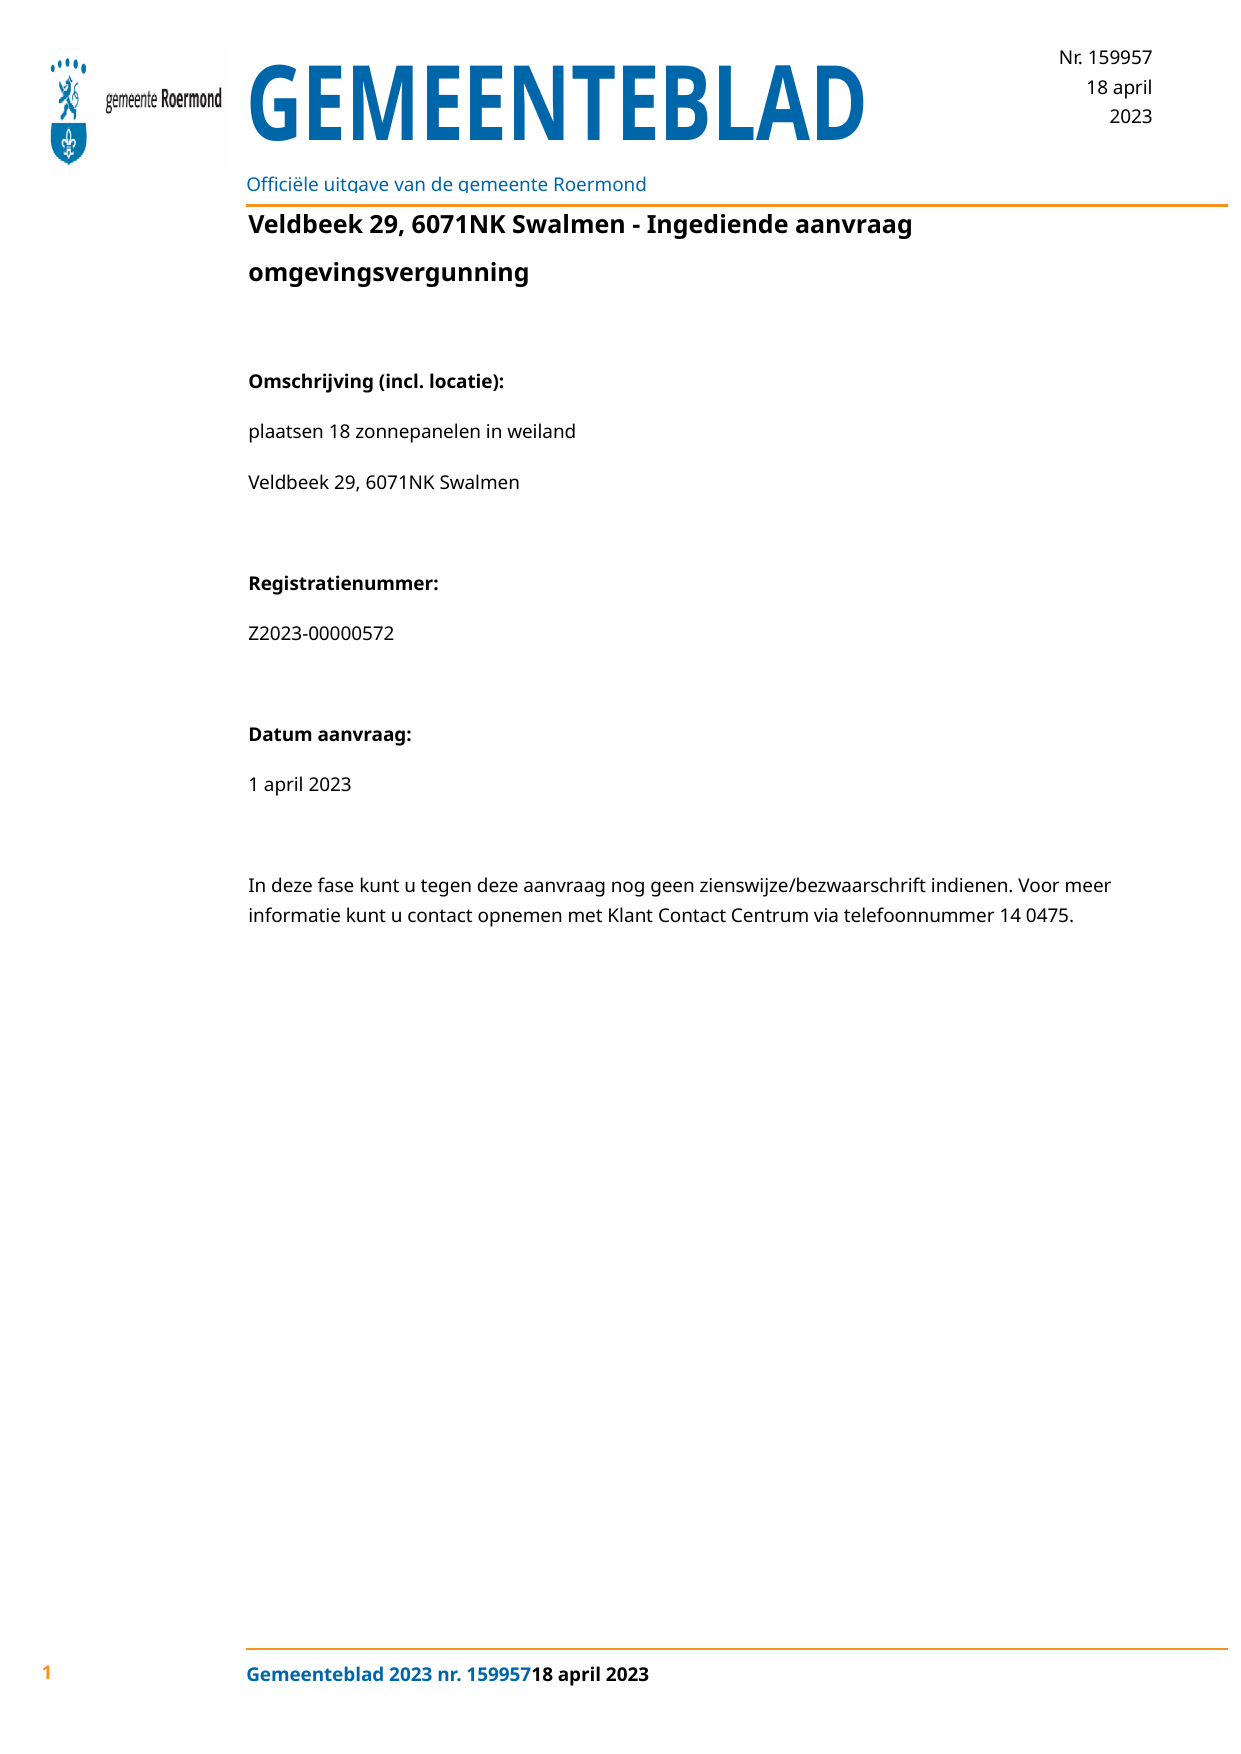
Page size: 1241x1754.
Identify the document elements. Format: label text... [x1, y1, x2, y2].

text Z2023-00000572 [248, 620, 1152, 646]
text Datum aanvraag: [248, 721, 1152, 747]
text Veldbeek 29, 6071NK Swalmen [248, 469, 1152, 495]
text In deze fase kunt u tegen deze aanvraag nog geen zienswijze/bezwaarschrift indienen. Voor meer informatie kunt u contact opnemen met Klant Contact Centrum via telefoonnummer 14 0475. [248, 872, 1152, 928]
text Omschrijving (incl. locatie): [248, 368, 1152, 394]
text plaatsen 18 zonnepanelen in weiland [248, 419, 1152, 444]
text Veldbeek 29, 6071NK Swalmen - Ingediende aanvraag omgevingsvergunning [248, 207, 1152, 288]
text 1 april 2023 [248, 772, 1152, 797]
picture [41, 47, 231, 172]
text Registratienummer: [248, 570, 1152, 596]
